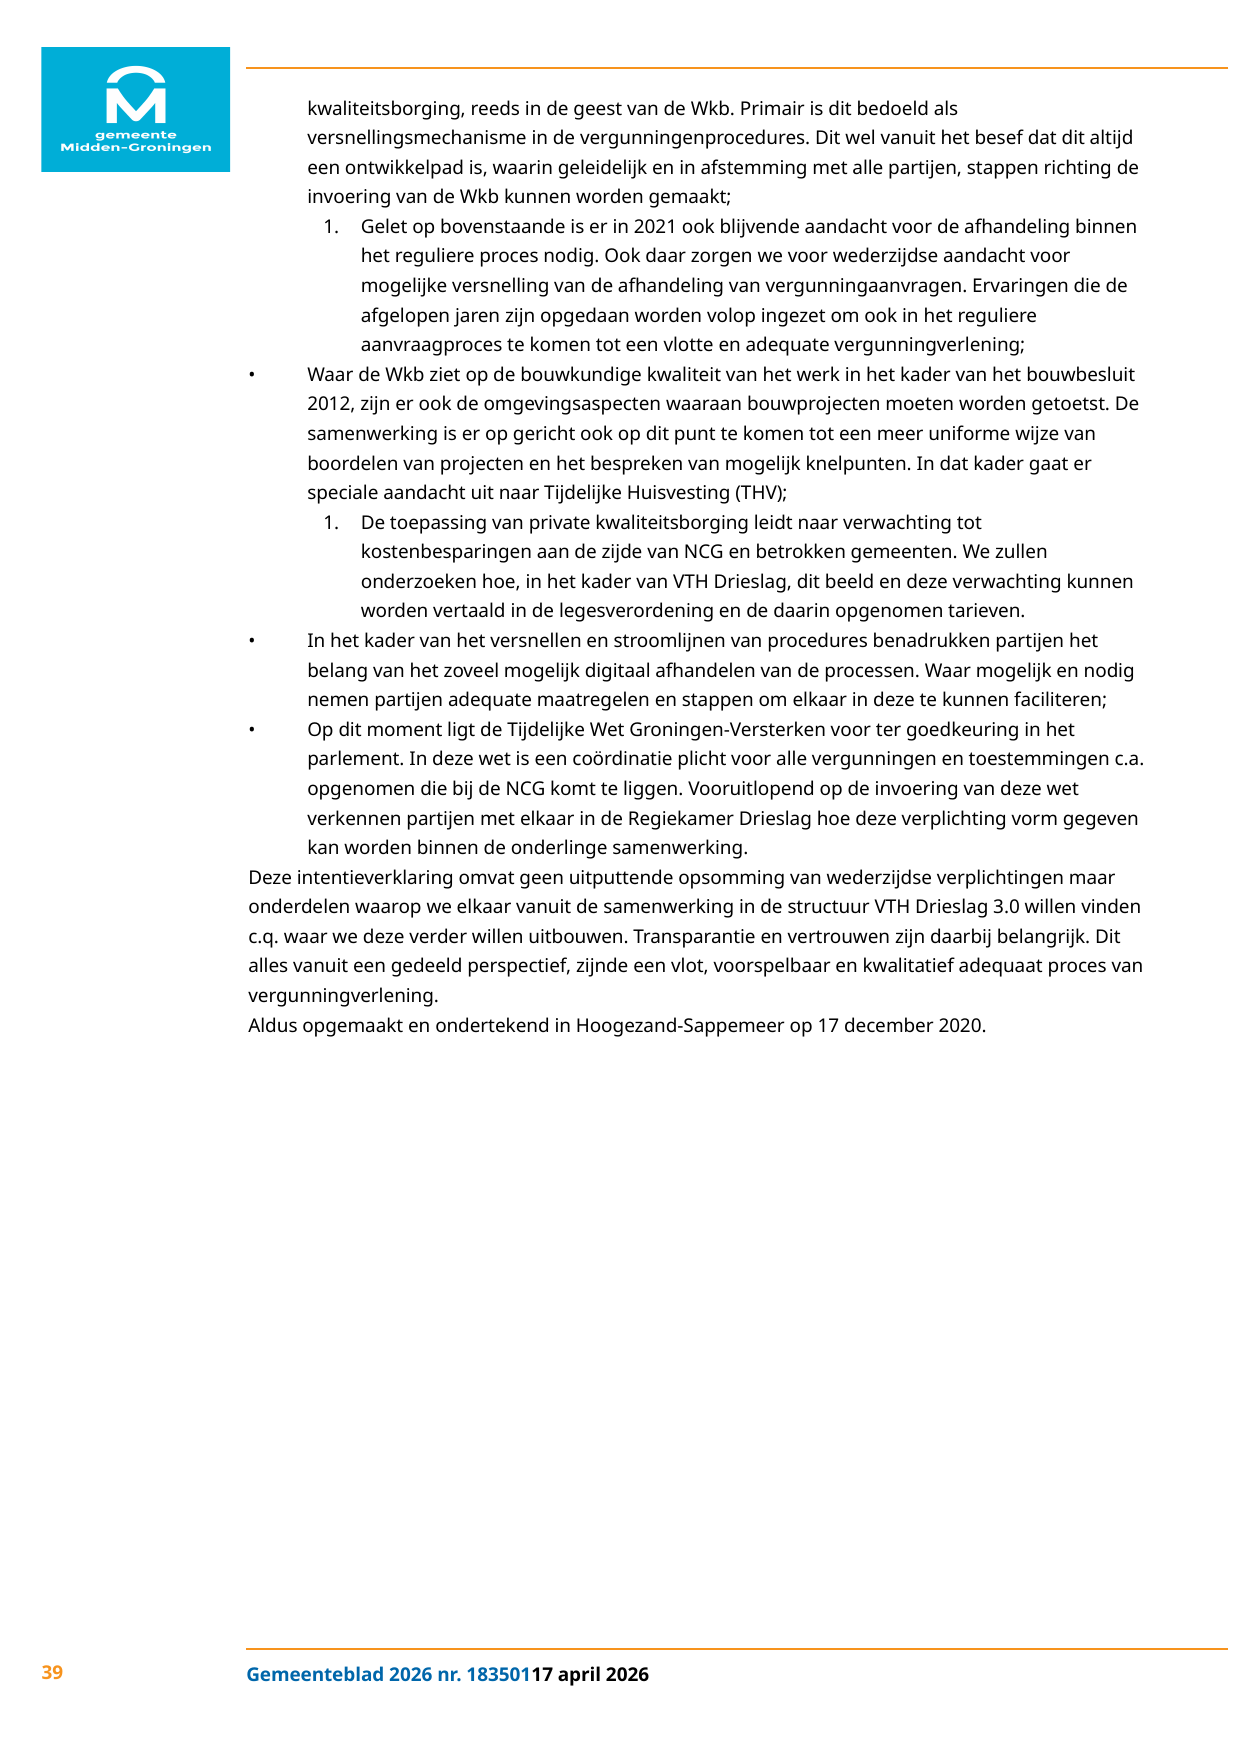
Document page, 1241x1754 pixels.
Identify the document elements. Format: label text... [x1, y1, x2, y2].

picture [108, 66, 164, 82]
text Deze intentieverklaring omvat geen uitputtende opsomming van wederzijdse verplichtingen maar onderdelen waarop we elkaar vanuit de samenwerking in de structuur VTH Drieslag 3.0 willen vinden c.q. waar we deze verder willen uitbouwen. Transparantie en vertrouwen zijn daarbij belangrijk. Dit alles vanuit een gedeeld perspectief, zijnde een vlot, voorspelbaar en kwalitatief adequaat proces van vergunningverlening. [248, 864, 1152, 1008]
list De toepassing van private kwaliteitsborging leidt naar verwachting tot kostenbesparingen aan de zijde van NCG en betrokken gemeenten. We zullen onderzoeken hoe, in het kader van VTH Drieslag, dit beeld en deze verwachting kunnen worden vertaald in de legesverordening en de daarin opgenomen tarieven. [323, 509, 1152, 623]
text Aldus opgemaakt en ondertekend in Hoogezand-Sappemeer op 17 december 2020. [248, 1012, 1152, 1038]
list Op dit moment ligt de Tijdelijke Wet Groningen-Versterken voor ter goedkeuring in het parlement. In deze wet is een coördinatie plicht voor alle vergunningen en toestemmingen c.a. opgenomen die bij de NCG komt te liggen. Vooruitlopend op de invoering van deze wet verkennen partijen met elkaar in de Regiekamer Drieslag hoe deze verplichting vorm gegeven kan worden binnen de onderlinge samenwerking. [248, 716, 1152, 860]
list Waar de Wkb ziet op de bouwkundige kwaliteit van het werk in het kader van het bouwbesluit 2012, zijn er ook de omgevingsaspecten waaraan bouwprojecten moeten worden getoetst. De samenwerking is er op gericht ook op dit punt te komen tot een meer uniforme wijze van boordelen van projecten en het bespreken van mogelijk knelpunten. In dat kader gaat er speciale aandacht uit naar Tijdelijke Huisvesting (THV); [248, 361, 1152, 505]
list In het kader van het versnellen en stroomlijnen van procedures benadrukken partijen het belang van het zoveel mogelijk digitaal afhandelen van de processen. Waar mogelijk en nodig nemen partijen adequate maatregelen en stappen om elkaar in deze te kunnen faciliteren; [248, 627, 1152, 712]
picture [184, 146, 190, 153]
picture [107, 89, 165, 122]
list kwaliteitsborging, reeds in de geest van de Wkb. Primair is dit bedoeld als versnellingsmechanisme in de vergunningenprocedures. Dit wel vanuit het besef dat dit altijd een ontwikkelpad is, waarin geleidelijk en in afstemming met alle partijen, stappen richting de invoering van de Wkb kunnen worden gemaakt; [248, 95, 1152, 209]
list Gelet op bovenstaande is er in 2021 ook blijvende aandacht voor de afhandeling binnen het reguliere proces nodig. Ook daar zorgen we voor wederzijdse aandacht voor mogelijke versnelling van de afhandeling van vergunningaanvragen. Ervaringen die de afgelopen jaren zijn opgedaan worden volop ingezet om ook in het reguliere aanvraagproces te komen tot een vlotte en adequate vergunningverlening; [323, 213, 1152, 357]
